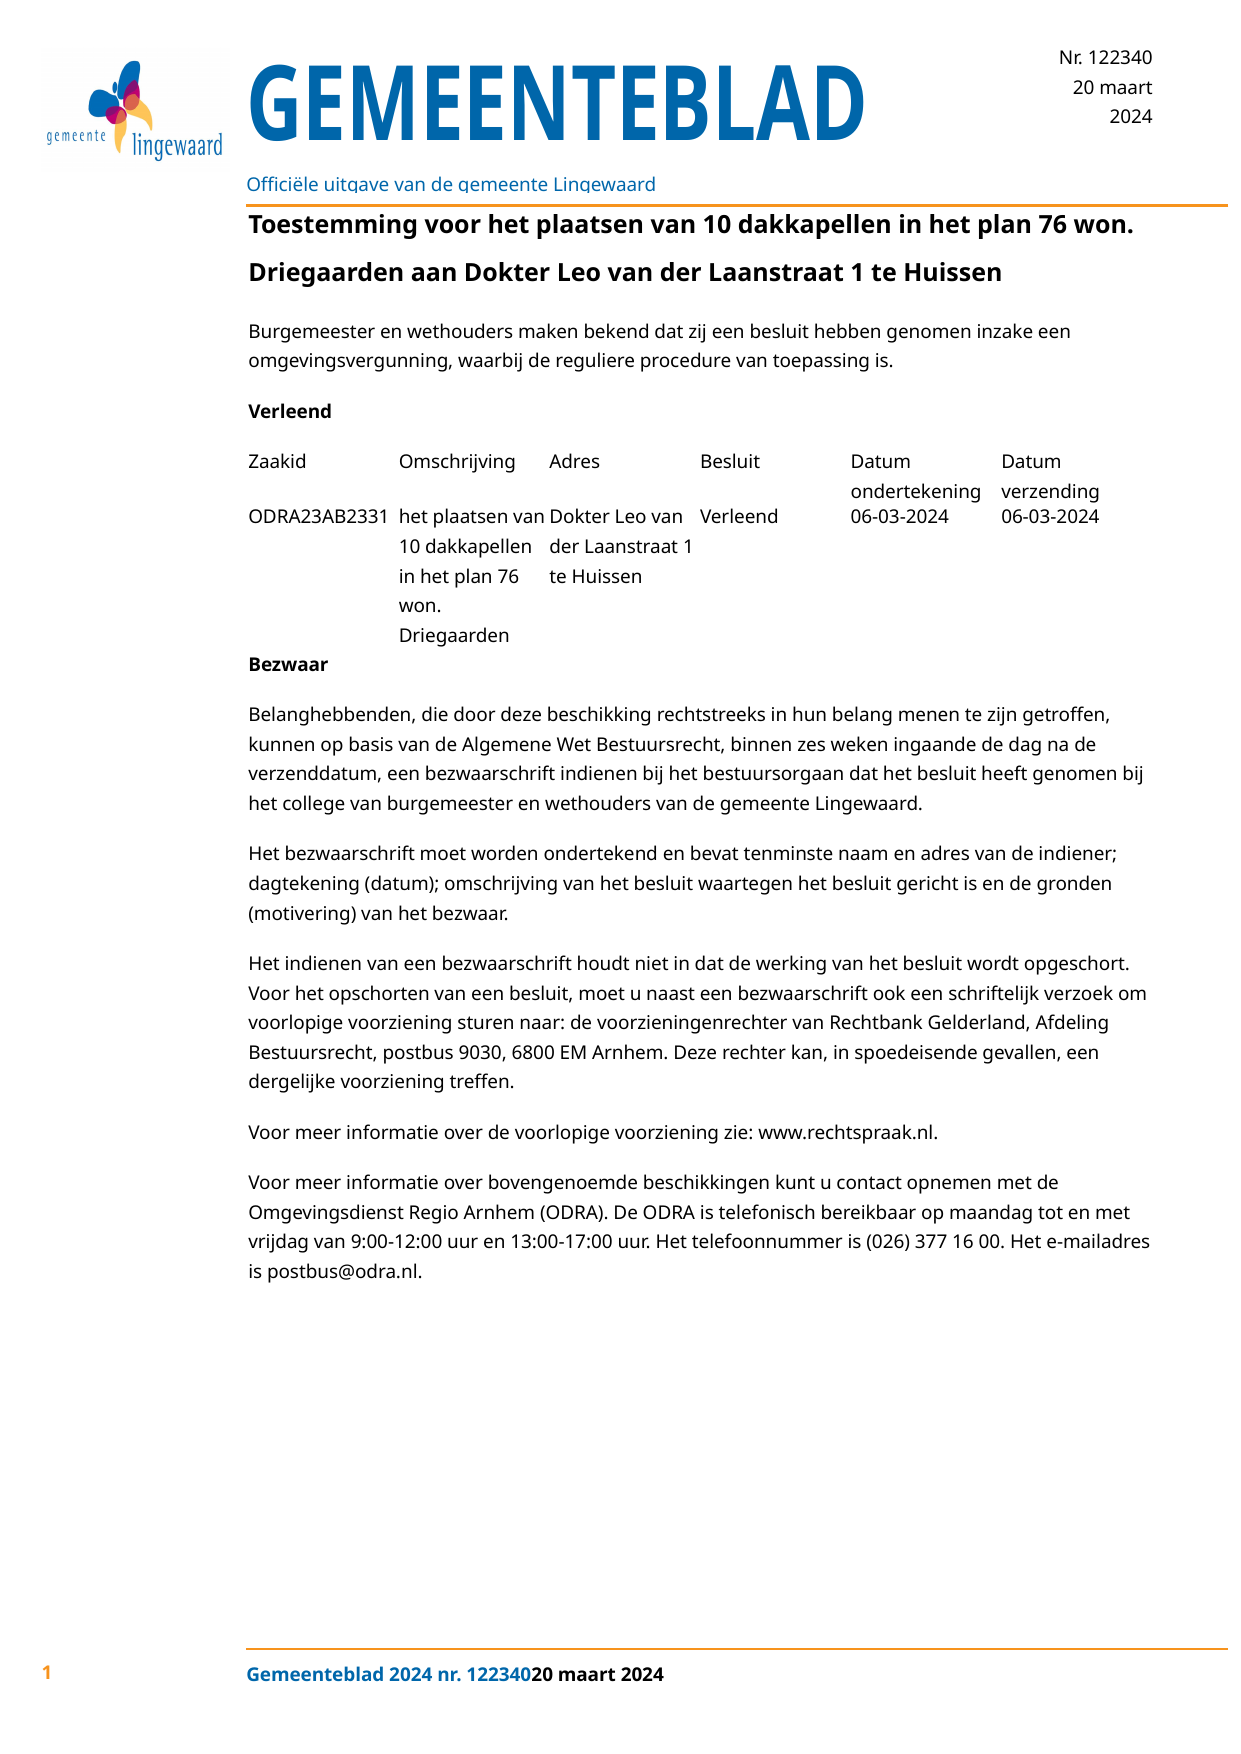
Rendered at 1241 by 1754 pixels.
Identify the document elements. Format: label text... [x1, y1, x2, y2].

text Verleend [248, 398, 1152, 424]
table_header Datum ondertekening [850, 449, 1001, 504]
picture [41, 47, 231, 172]
text Het bezwaarschrift moet worden ondertekend en bevat tenminste naam en adres van de indiener; dagtekening (datum); omschrijving van het besluit waartegen het besluit gericht is en de gronden (motivering) van het bezwaar. [248, 841, 1152, 926]
text Voor meer informatie over de voorlopige voorziening zie: www.rechtspraak.nl. [248, 1119, 1152, 1145]
table_cell 06-03-2024 [1001, 504, 1152, 648]
table_cell Dokter Leo van der Laanstraat 1 te Huissen [549, 504, 700, 648]
text Belanghebbenden, die door deze beschikking rechtstreeks in hun belang menen te zijn getroffen, kunnen op basis van de Algemene Wet Bestuursrecht, binnen zes weken ingaande de dag na de verzenddatum, een bezwaarschrift indienen bij het bestuursorgaan dat het besluit heeft genomen bij het college van burgemeester en wethouders van de gemeente Lingewaard. [248, 701, 1152, 816]
table_header Besluit [700, 449, 850, 504]
table_header Adres [549, 449, 700, 504]
text Voor meer informatie over bovengenoemde beschikkingen kunt u contact opnemen met de Omgevingsdienst Regio Arnhem (ODRA). De ODRA is telefonisch bereikbaar op maandag tot en met vrijdag van 9:00-12:00 uur en 13:00-17:00 uur. Het telefoonnummer is (026) 377 16 00. Het e-mailadres is postbus@odra.nl. [248, 1169, 1152, 1284]
text Burgemeester en wethouders maken bekend dat zij een besluit hebben genomen inzake een omgevingsvergunning, waarbij de reguliere procedure van toepassing is. [248, 318, 1152, 373]
table_cell Verleend [700, 504, 850, 648]
text Het indienen van een bezwaarschrift houdt niet in dat de werking van het besluit wordt opgeschort. Voor het opschorten van een besluit, moet u naast een bezwaarschrift ook een schriftelijk verzoek om voorlopige voorziening sturen naar: de voorzieningenrechter van Rechtbank Gelderland, Afdeling Bestuursrecht, postbus 9030, 6800 EM Arnhem. Deze rechter kan, in spoedeisende gevallen, een dergelijke voorziening treffen. [248, 950, 1152, 1094]
table_cell het plaatsen van 10 dakkapellen in het plan 76 won. Driegaarden [399, 504, 549, 648]
text Bezwaar [248, 651, 1152, 677]
table_cell ODRA23AB2331 [248, 504, 398, 648]
table_header Zaakid [248, 449, 398, 504]
table_header Omschrijving [399, 449, 549, 504]
table_header Datum verzending [1001, 449, 1152, 504]
text Toestemming voor het plaatsen van 10 dakkapellen in het plan 76 won. Driegaarden aan Dokter Leo van der Laanstraat 1 te Huissen [248, 207, 1152, 288]
table_cell 06-03-2024 [850, 504, 1001, 648]
